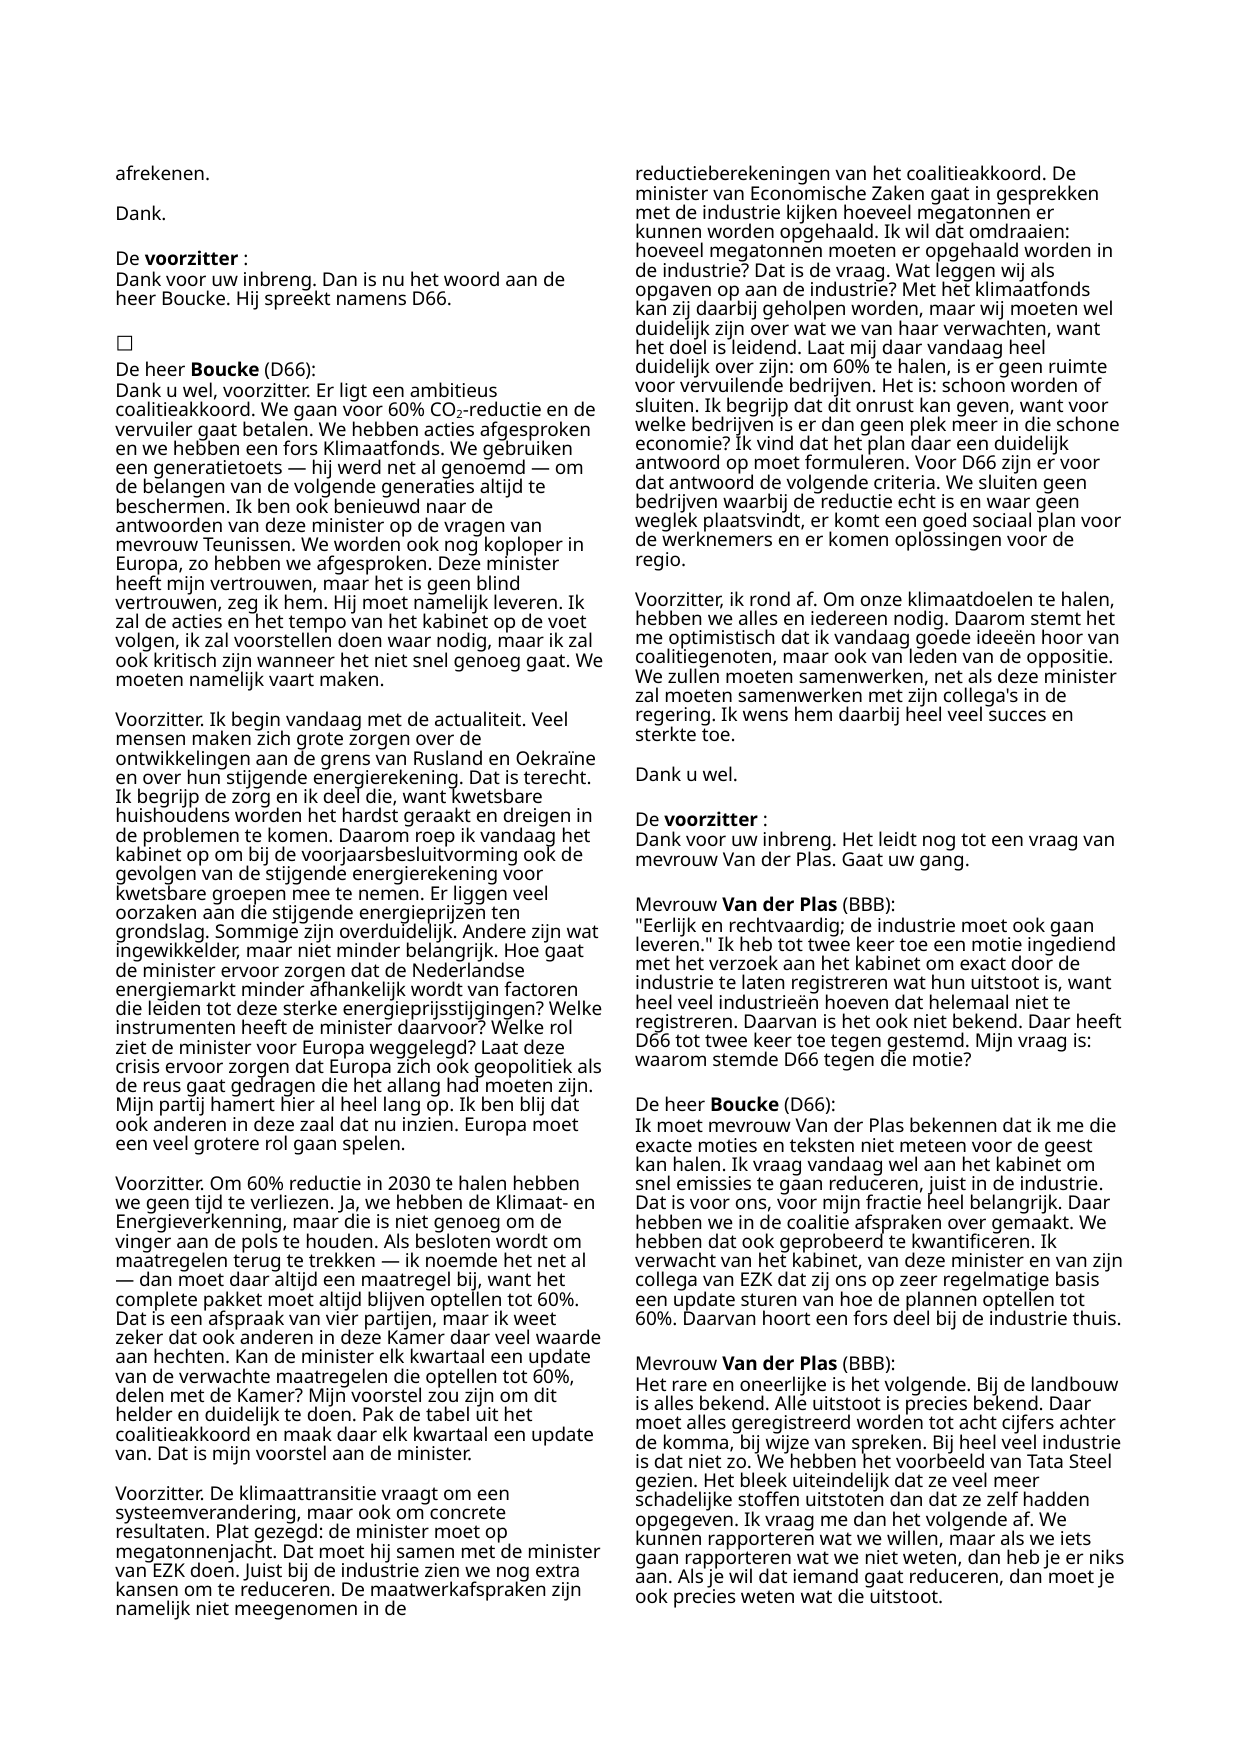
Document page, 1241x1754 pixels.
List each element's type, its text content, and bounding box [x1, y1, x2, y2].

text ⬜ [115, 331, 605, 356]
text Voorzitter, ik rond af. Om onze klimaatdoelen te halen, hebben we alles en iedereen nodig. Daarom stemt het me optimistisch dat ik vandaag goede ideeën hoor van coalitiegenoten, maar ook van leden van de oppositie. We zullen moeten samenwerken, net als deze minister zal moeten samenwerken met zijn collega's in de regering. Ik wens hem daarbij heel veel succes en sterkte toe. [635, 591, 1125, 745]
text Dank u wel, voorzitter. Er ligt een ambitieus coalitieakkoord. We gaan voor 60% CO2-reductie en de vervuiler gaat betalen. We hebben acties afgesproken en we hebben een fors Klimaatfonds. We gebruiken een generatietoets — hij werd net al genoemd — om de belangen van de volgende generaties altijd te beschermen. Ik ben ook benieuwd naar de antwoorden van deze minister op de vragen van mevrouw Teunissen. We worden ook nog koploper in Europa, zo hebben we afgesproken. Deze minister heeft mijn vertrouwen, maar het is geen blind vertrouwen, zeg ik hem. Hij moet namelijk leveren. Ik zal de acties en het tempo van het kabinet op de voet volgen, ik zal voorstellen doen waar nodig, maar ik zal ook kritisch zijn wanneer het niet snel genoeg gaat. We moeten namelijk vaart maken. [115, 382, 605, 690]
text Het rare en oneerlijke is het volgende. Bij de landbouw is alles bekend. Alle uitstoot is precies bekend. Daar moet alles geregistreerd worden tot acht cijfers achter de komma, bij wijze van spreken. Bij heel veel industrie is dat niet zo. We hebben het voorbeeld van Tata Steel gezien. Het bleek uiteindelijk dat ze veel meer schadelijke stoffen uitstoten dan dat ze zelf hadden opgegeven. Ik vraag me dan het volgende af. We kunnen rapporteren wat we willen, maar als we iets gaan rapporteren wat we niet weten, dan heb je er niks aan. Als je wil dat iemand gaat reduceren, dan moet je ook precies weten wat die uitstoot. [635, 1376, 1125, 1607]
text Dank. [115, 205, 605, 224]
text De voorzitter : [635, 806, 1125, 831]
text Voorzitter. De klimaattransitie vraagt om een systeemverandering, maar ook om concrete resultaten. Plat gezegd: de minister moet op megatonnenjacht. Dat moet hij samen met de minister van EZK doen. Juist bij de industrie zien we nog extra kansen om te reduceren. De maatwerkafspraken zijn namelijk niet meegenomen in de [115, 1485, 605, 1620]
text Dank voor uw inbreng. Het leidt nog tot een vraag van mevrouw Van der Plas. Gaat uw gang. [635, 831, 1125, 870]
text Mevrouw Van der Plas (BBB): [635, 891, 1125, 917]
text De voorzitter : [115, 245, 605, 271]
text Dank voor uw inbreng. Dan is nu het woord aan de heer Boucke. Hij spreekt namens D66. [115, 271, 605, 310]
text De heer Boucke (D66): [635, 1092, 1125, 1117]
text Dank u wel. [635, 766, 1125, 785]
text "Eerlijk en rechtvaardig; de industrie moet ook gaan leveren." Ik heb tot twee keer toe een motie ingediend met het verzoek aan het kabinet om exact door de industrie te laten registreren wat hun uitstoot is, want heel veel industrieën hoeven dat helemaal niet te registreren. Daarvan is het ook niet bekend. Daar heeft D66 tot twee keer toe tegen gestemd. Mijn vraag is: waarom stemde D66 tegen die motie? [635, 917, 1125, 1071]
text Voorzitter. Ik begin vandaag met de actualiteit. Veel mensen maken zich grote zorgen over de ontwikkelingen aan de grens van Rusland en Oekraïne en over hun stijgende energierekening. Dat is terecht. Ik begrijp de zorg en ik deel die, want kwetsbare huishoudens worden het hardst geraakt en dreigen in de problemen te komen. Daarom roep ik vandaag het kabinet op om bij de voorjaarsbesluitvorming ook de gevolgen van de stijgende energierekening voor kwetsbare groepen mee te nemen. Er liggen veel oorzaken aan die stijgende energieprijzen ten grondslag. Sommige zijn overduidelijk. Andere zijn wat ingewikkelder, maar niet minder belangrijk. Hoe gaat de minister ervoor zorgen dat de Nederlandse energiemarkt minder afhankelijk wordt van factoren die leiden tot deze sterke energieprijsstijgingen? Welke instrumenten heeft de minister daarvoor? Welke rol ziet de minister voor Europa weggelegd? Laat deze crisis ervoor zorgen dat Europa zich ook geopolitiek als de reus gaat gedragen die het allang had moeten zijn. Mijn partij hamert hier al heel lang op. Ik ben blij dat ook anderen in deze zaal dat nu inzien. Europa moet een veel grotere rol gaan spelen. [115, 711, 605, 1154]
text afrekenen. [115, 165, 605, 184]
text reductieberekeningen van het coalitieakkoord. De minister van Economische Zaken gaat in gesprekken met de industrie kijken hoeveel megatonnen er kunnen worden opgehaald. Ik wil dat omdraaien: hoeveel megatonnen moeten er opgehaald worden in de industrie? Dat is de vraag. Wat leggen wij als opgaven op aan de industrie? Met het klimaatfonds kan zij daarbij geholpen worden, maar wij moeten wel duidelijk zijn over wat we van haar verwachten, want het doel is leidend. Laat mij daar vandaag heel duidelijk over zijn: om 60% te halen, is er geen ruimte voor vervuilende bedrijven. Het is: schoon worden of sluiten. Ik begrijp dat dit onrust kan geven, want voor welke bedrijven is er dan geen plek meer in die schone economie? Ik vind dat het plan daar een duidelijk antwoord op moet formuleren. Voor D66 zijn er voor dat antwoord de volgende criteria. We sluiten geen bedrijven waarbij de reductie echt is en waar geen weglek plaatsvindt, er komt een goed sociaal plan voor de werknemers en er komen oplossingen voor de regio. [635, 165, 1125, 570]
text Mevrouw Van der Plas (BBB): [635, 1350, 1125, 1376]
text De heer Boucke (D66): [115, 356, 605, 382]
text Voorzitter. Om 60% reductie in 2030 te halen hebben we geen tijd te verliezen. Ja, we hebben de Klimaat- en Energieverkenning, maar die is niet genoeg om de vinger aan de pols te houden. Als besloten wordt om maatregelen terug te trekken — ik noemde het net al — dan moet daar altijd een maatregel bij, want het complete pakket moet altijd blijven optellen tot 60%. Dat is een afspraak van vier partijen, maar ik weet zeker dat ook anderen in deze Kamer daar veel waarde aan hechten. Kan de minister elk kwartaal een update van de verwachte maatregelen die optellen tot 60%, delen met de Kamer? Mijn voorstel zou zijn om dit helder en duidelijk te doen. Pak de tabel uit het coalitieakkoord en maak daar elk kwartaal een update van. Dat is mijn voorstel aan de minister. [115, 1175, 605, 1464]
text Ik moet mevrouw Van der Plas bekennen dat ik me die exacte moties en teksten niet meteen voor de geest kan halen. Ik vraag vandaag wel aan het kabinet om snel emissies te gaan reduceren, juist in de industrie. Dat is voor ons, voor mijn fractie heel belangrijk. Daar hebben we in de coalitie afspraken over gemaakt. We hebben dat ook geprobeerd te kwantificeren. Ik verwacht van het kabinet, van deze minister en van zijn collega van EZK dat zij ons op zeer regelmatige basis een update sturen van hoe de plannen optellen tot 60%. Daarvan hoort een fors deel bij de industrie thuis. [635, 1117, 1125, 1329]
